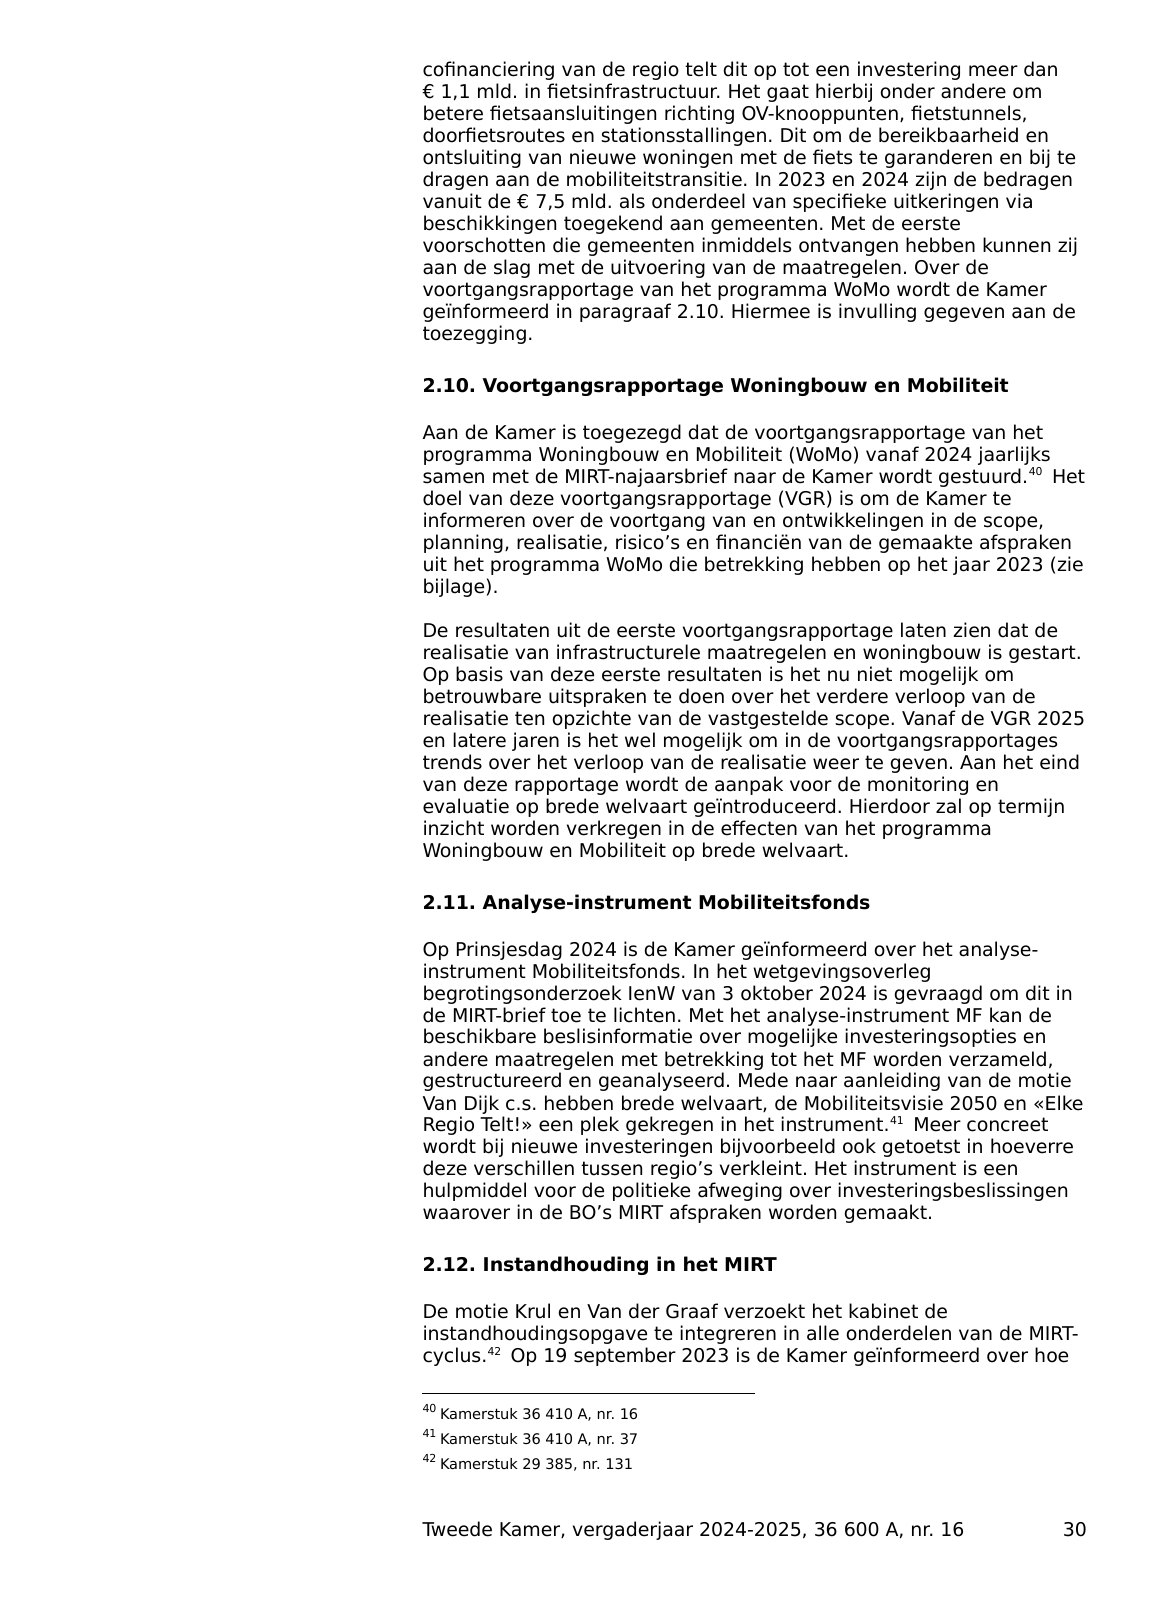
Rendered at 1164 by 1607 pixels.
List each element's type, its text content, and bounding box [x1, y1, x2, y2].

text Kamerstuk 36 410 A, nr. 16 [422, 1402, 1087, 1424]
subtitle 2.12. Instandhouding in het MIRT [422, 1254, 1087, 1276]
text Aan de Kamer is toegezegd dat de voortgangsrapportage van het programma Woningbouw en Mobiliteit (WoMo) vanaf 2024 jaarlijks samen met de MIRT-najaarsbrief naar de Kamer wordt gestuurd. Het doel van deze voortgangsrapportage (VGR) is om de Kamer te informeren over de voortgang van en ontwikkelingen in de scope, planning, realisatie, risico’s en financiën van de gemaakte afspraken uit het programma WoMo die betrekking hebben op het jaar 2023 (zie bijlage). [422, 422, 1087, 598]
subtitle 2.10. Voortgangsrapportage Woningbouw en Mobiliteit [422, 375, 1087, 397]
text cofinanciering van de regio telt dit op tot een investering meer dan € 1,1 mld. in fietsinfrastructuur. Het gaat hierbij onder andere om betere fietsaansluitingen richting OV-knooppunten, fietstunnels, doorfietsroutes en stationsstallingen. Dit om de bereikbaarheid en ontsluiting van nieuwe woningen met de fiets te garanderen en bij te dragen aan de mobiliteitstransitie. In 2023 en 2024 zijn de bedragen vanuit de € 7,5 mld. als onderdeel van specifieke uitkeringen via beschikkingen toegekend aan gemeenten. Met de eerste voorschotten die gemeenten inmiddels ontvangen hebben kunnen zij aan de slag met de uitvoering van de maatregelen. Over de voortgangsrapportage van het programma WoMo wordt de Kamer geïnformeerd in paragraaf 2.10. Hiermee is invulling gegeven aan de toezegging. [422, 59, 1087, 345]
subtitle 2.11. Analyse-instrument Mobiliteitsfonds [422, 892, 1087, 913]
text Kamerstuk 36 410 A, nr. 37 [422, 1427, 1087, 1449]
text De motie Krul en Van der Graaf verzoekt het kabinet de instandhoudingsopgave te integreren in alle onderdelen van de MIRT-cyclus. Op 19 september 2023 is de Kamer geïnformeerd over hoe [422, 1301, 1087, 1367]
text Op Prinsjesdag 2024 is de Kamer geïnformeerd over het analyse-instrument Mobiliteitsfonds. In het wetgevingsoverleg begrotingsonderzoek IenW van 3 oktober 2024 is gevraagd om dit in de MIRT-brief toe te lichten. Met het analyse-instrument MF kan de beschikbare beslisinformatie over mogelijke investeringsopties en andere maatregelen met betrekking tot het MF worden verzameld, gestructureerd en geanalyseerd. Mede naar aanleiding van de motie Van Dijk c.s. hebben brede welvaart, de Mobiliteitsvisie 2050 en «Elke Regio Telt!» een plek gekregen in het instrument. Meer concreet wordt bij nieuwe investeringen bijvoorbeeld ook getoetst in hoeverre deze verschillen tussen regio’s verkleint. Het instrument is een hulpmiddel voor de politieke afweging over investeringsbeslissingen waarover in de BO’s MIRT afspraken worden gemaakt. [422, 938, 1087, 1224]
text Kamerstuk 29 385, nr. 131 [422, 1452, 1087, 1474]
text De resultaten uit de eerste voortgangsrapportage laten zien dat de realisatie van infrastructurele maatregelen en woningbouw is gestart. Op basis van deze eerste resultaten is het nu niet mogelijk om betrouwbare uitspraken te doen over het verdere verloop van de realisatie ten opzichte van de vastgestelde scope. Vanaf de VGR 2025 en latere jaren is het wel mogelijk om in de voortgangsrapportages trends over het verloop van de realisatie weer te geven. Aan het eind van deze rapportage wordt de aanpak voor de monitoring en evaluatie op brede welvaart geïntroduceerd. Hierdoor zal op termijn inzicht worden verkregen in de effecten van het programma Woningbouw en Mobiliteit op brede welvaart. [422, 620, 1087, 862]
